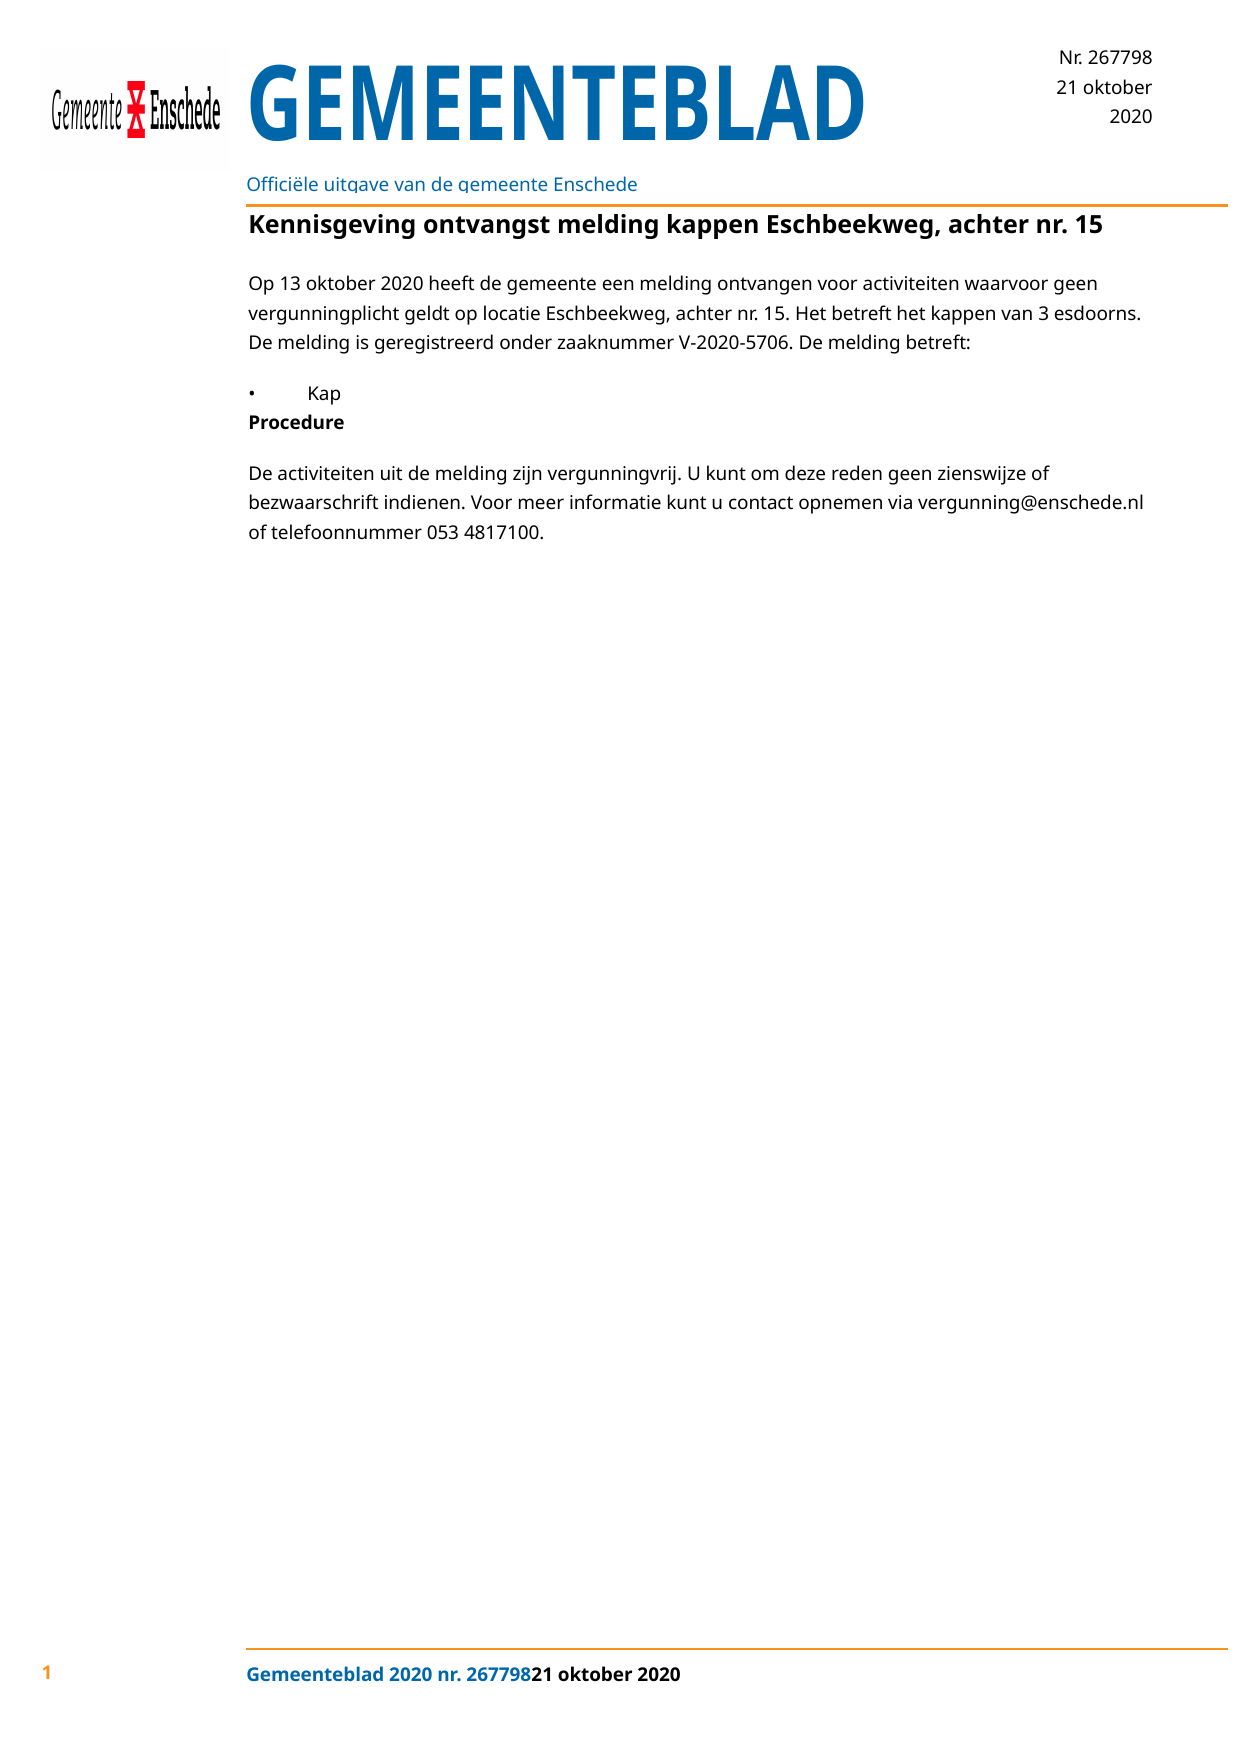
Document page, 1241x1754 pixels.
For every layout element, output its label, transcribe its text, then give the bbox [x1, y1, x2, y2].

picture [41, 47, 231, 172]
list Kap [248, 380, 1152, 406]
text De activiteiten uit de melding zijn vergunningvrij. U kunt om deze reden geen zienswijze of bezwaarschrift indienen. Voor meer informatie kunt u contact opnemen via vergunning@enschede.nl of telefoonnummer 053 4817100. [248, 460, 1152, 545]
text Procedure [248, 409, 1152, 435]
text Kennisgeving ontvangst melding kappen Eschbeekweg, achter nr. 15 [248, 207, 1152, 241]
text Op 13 oktober 2020 heeft de gemeente een melding ontvangen voor activiteiten waarvoor geen vergunningplicht geldt op locatie Eschbeekweg, achter nr. 15. Het betreft het kappen van 3 esdoorns. De melding is geregistreerd onder zaaknummer V-2020-5706. De melding betreft: [248, 270, 1152, 355]
